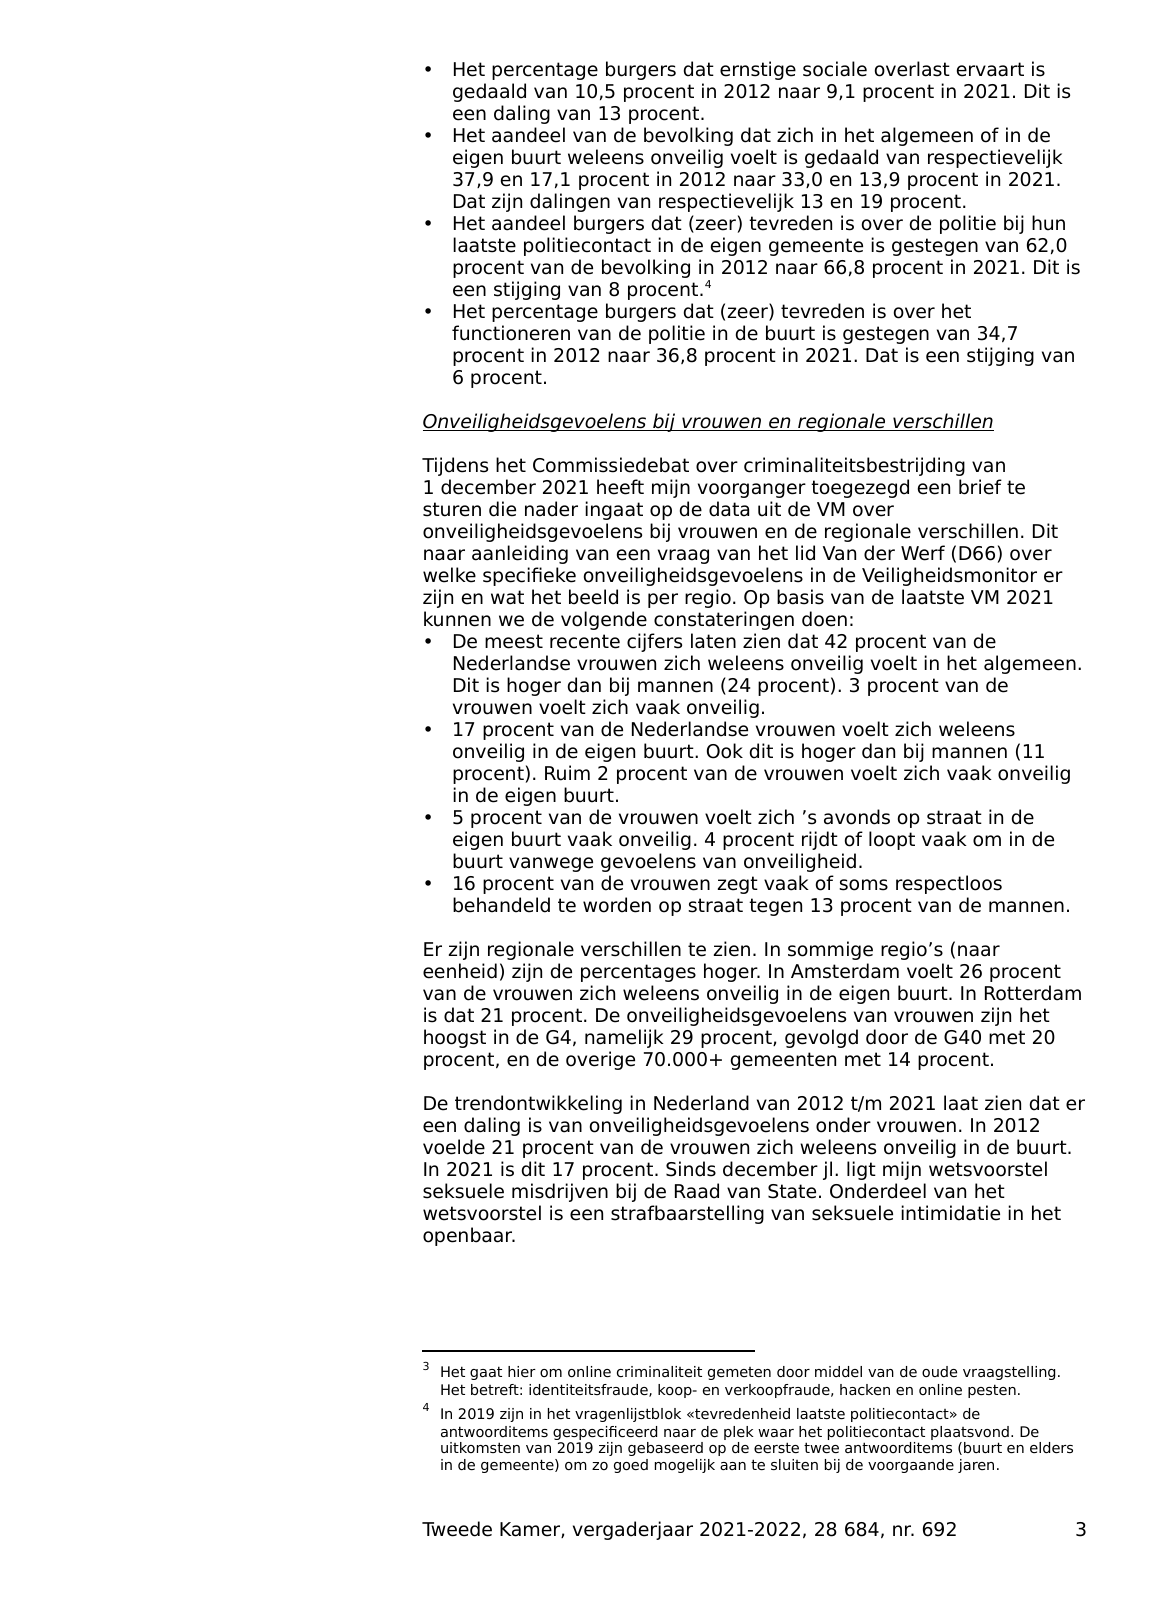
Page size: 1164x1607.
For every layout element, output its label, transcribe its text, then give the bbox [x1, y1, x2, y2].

text • Het percentage burgers dat ernstige sociale overlast ervaart is gedaald van 10,5 procent in 2012 naar 9,1 procent in 2021. Dit is een daling van 13 procent. [422, 59, 1087, 125]
text Tijdens het Commissiedebat over criminaliteitsbestrijding van 1 december 2021 heeft mijn voorganger toegezegd een brief te sturen die nader ingaat op de data uit de VM over onveiligheidsgevoelens bij vrouwen en de regionale verschillen. Dit naar aanleiding van een vraag van het lid Van der Werf (D66) over welke specifieke onveiligheidsgevoelens in de Veiligheidsmonitor er zijn en wat het beeld is per regio. Op basis van de laatste VM 2021 kunnen we de volgende constateringen doen: [422, 455, 1087, 631]
text Het gaat hier om online criminaliteit gemeten door middel van de oude vraagstelling. Het betreft: identiteitsfraude, koop- en verkoopfraude, hacken en online pesten. [422, 1360, 1087, 1399]
text In 2019 zijn in het vragenlijstblok «tevredenheid laatste politiecontact» de antwoorditems gespecificeerd naar de plek waar het politiecontact plaatsvond. De uitkomsten van 2019 zijn gebaseerd op de eerste twee antwoorditems (buurt en elders in de gemeente) om zo goed mogelijk aan te sluiten bij de voorgaande jaren. [422, 1402, 1087, 1474]
text • 16 procent van de vrouwen zegt vaak of soms respectloos behandeld te worden op straat tegen 13 procent van de mannen. [422, 873, 1087, 917]
text • 5 procent van de vrouwen voelt zich ’s avonds op straat in de eigen buurt vaak onveilig. 4 procent rijdt of loopt vaak om in de buurt vanwege gevoelens van onveiligheid. [422, 807, 1087, 873]
text • De meest recente cijfers laten zien dat 42 procent van de Nederlandse vrouwen zich weleens onveilig voelt in het algemeen. Dit is hoger dan bij mannen (24 procent). 3 procent van de vrouwen voelt zich vaak onveilig. [422, 631, 1087, 719]
subtitle Onveiligheidsgevoelens bij vrouwen en regionale verschillen [422, 411, 1087, 433]
text • Het aandeel burgers dat (zeer) tevreden is over de politie bij hun laatste politiecontact in de eigen gemeente is gestegen van 62,0 procent van de bevolking in 2012 naar 66,8 procent in 2021. Dit is een stijging van 8 procent. [422, 213, 1087, 301]
text Er zijn regionale verschillen te zien. In sommige regio’s (naar eenheid) zijn de percentages hoger. In Amsterdam voelt 26 procent van de vrouwen zich weleens onveilig in de eigen buurt. In Rotterdam is dat 21 procent. De onveiligheidsgevoelens van vrouwen zijn het hoogst in de G4, namelijk 29 procent, gevolgd door de G40 met 20 procent, en de overige 70.000+ gemeenten met 14 procent. [422, 939, 1087, 1071]
text • 17 procent van de Nederlandse vrouwen voelt zich weleens onveilig in de eigen buurt. Ook dit is hoger dan bij mannen (11 procent). Ruim 2 procent van de vrouwen voelt zich vaak onveilig in de eigen buurt. [422, 719, 1087, 807]
text • Het aandeel van de bevolking dat zich in het algemeen of in de eigen buurt weleens onveilig voelt is gedaald van respectievelijk 37,9 en 17,1 procent in 2012 naar 33,0 en 13,9 procent in 2021. Dat zijn dalingen van respectievelijk 13 en 19 procent. [422, 125, 1087, 213]
text • Het percentage burgers dat (zeer) tevreden is over het functioneren van de politie in de buurt is gestegen van 34,7 procent in 2012 naar 36,8 procent in 2021. Dat is een stijging van 6 procent. [422, 301, 1087, 389]
text De trendontwikkeling in Nederland van 2012 t/m 2021 laat zien dat er een daling is van onveiligheidsgevoelens onder vrouwen. In 2012 voelde 21 procent van de vrouwen zich weleens onveilig in de buurt. In 2021 is dit 17 procent. Sinds december jl. ligt mijn wetsvoorstel seksuele misdrijven bij de Raad van State. Onderdeel van het wetsvoorstel is een strafbaarstelling van seksuele intimidatie in het openbaar. [422, 1093, 1087, 1247]
